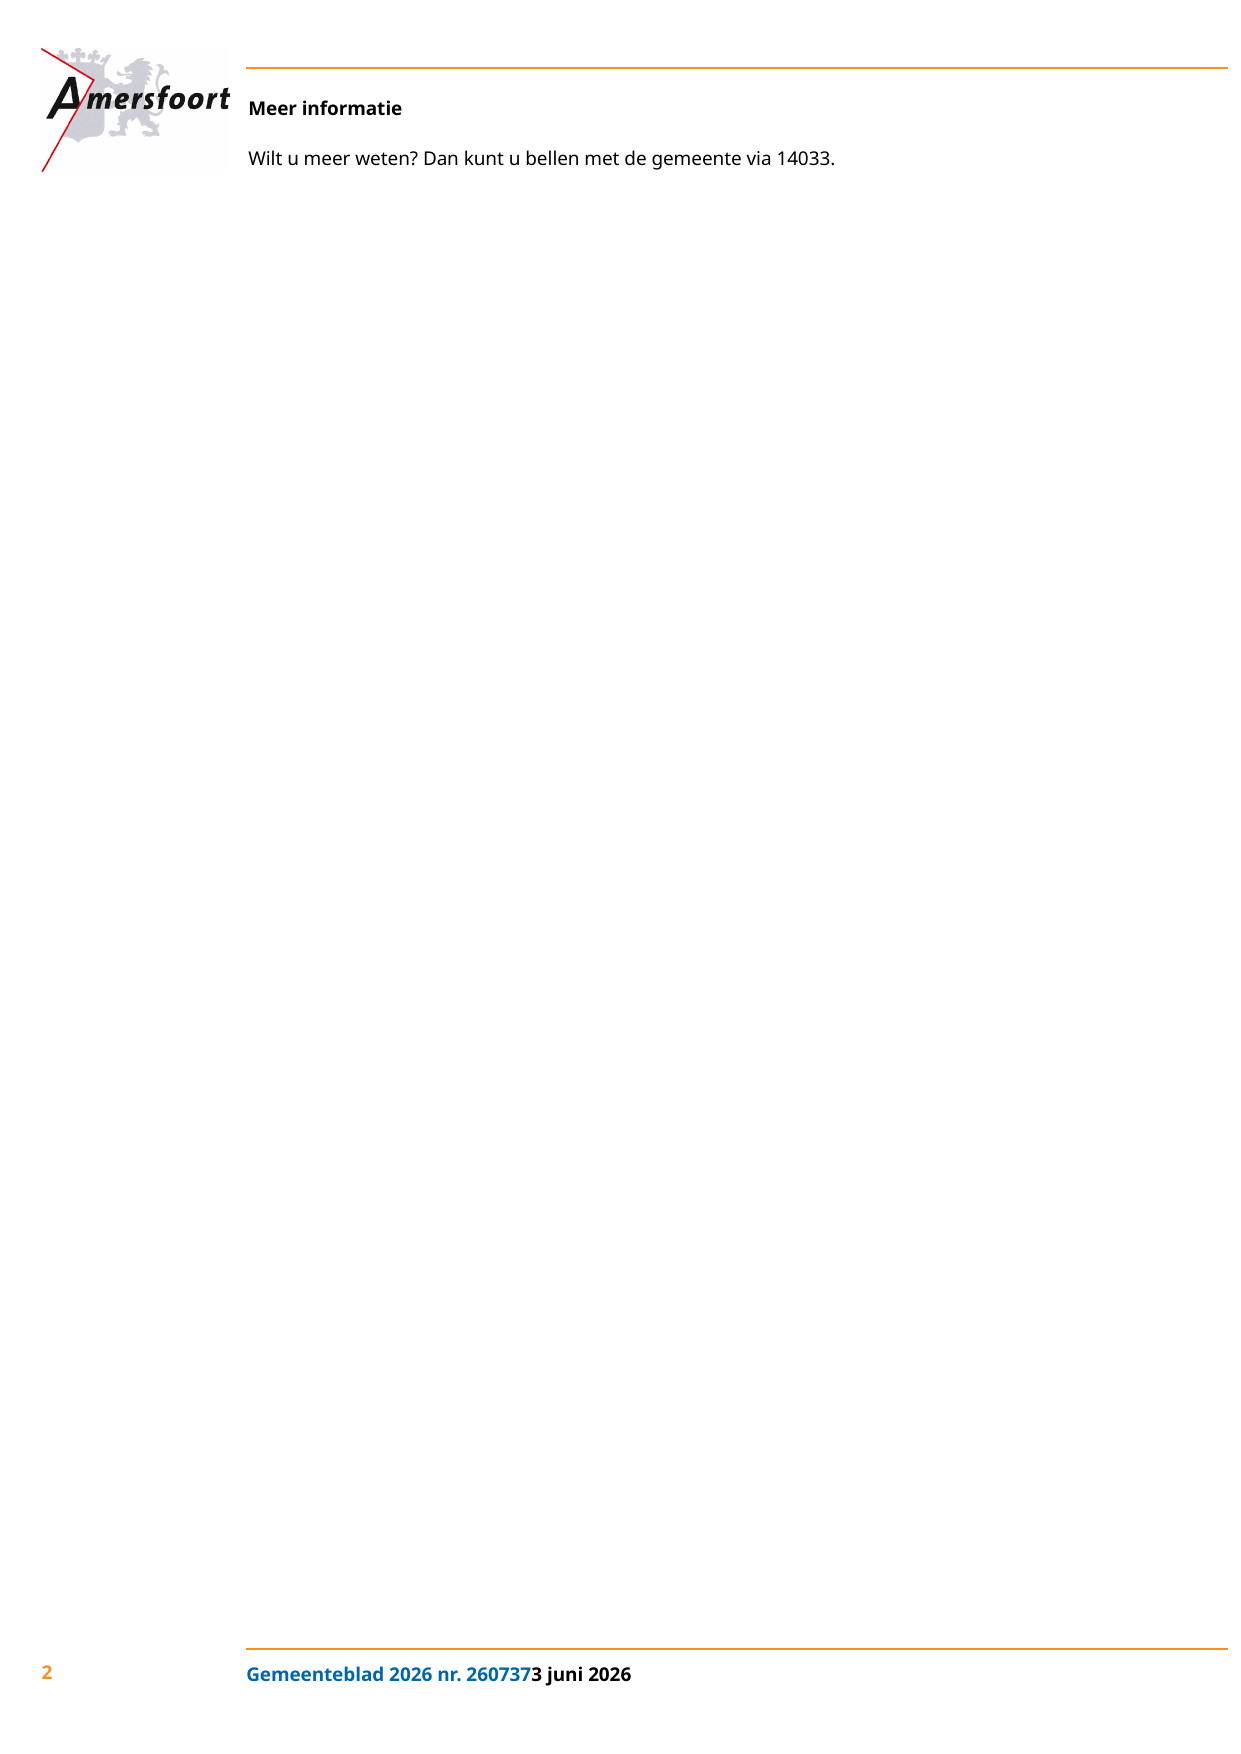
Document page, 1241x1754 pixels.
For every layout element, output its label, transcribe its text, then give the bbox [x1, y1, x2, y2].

text Wilt u meer weten? Dan kunt u bellen met de gemeente via 14033. [248, 145, 1152, 171]
picture [41, 47, 231, 172]
text Meer informatie [248, 95, 1152, 121]
